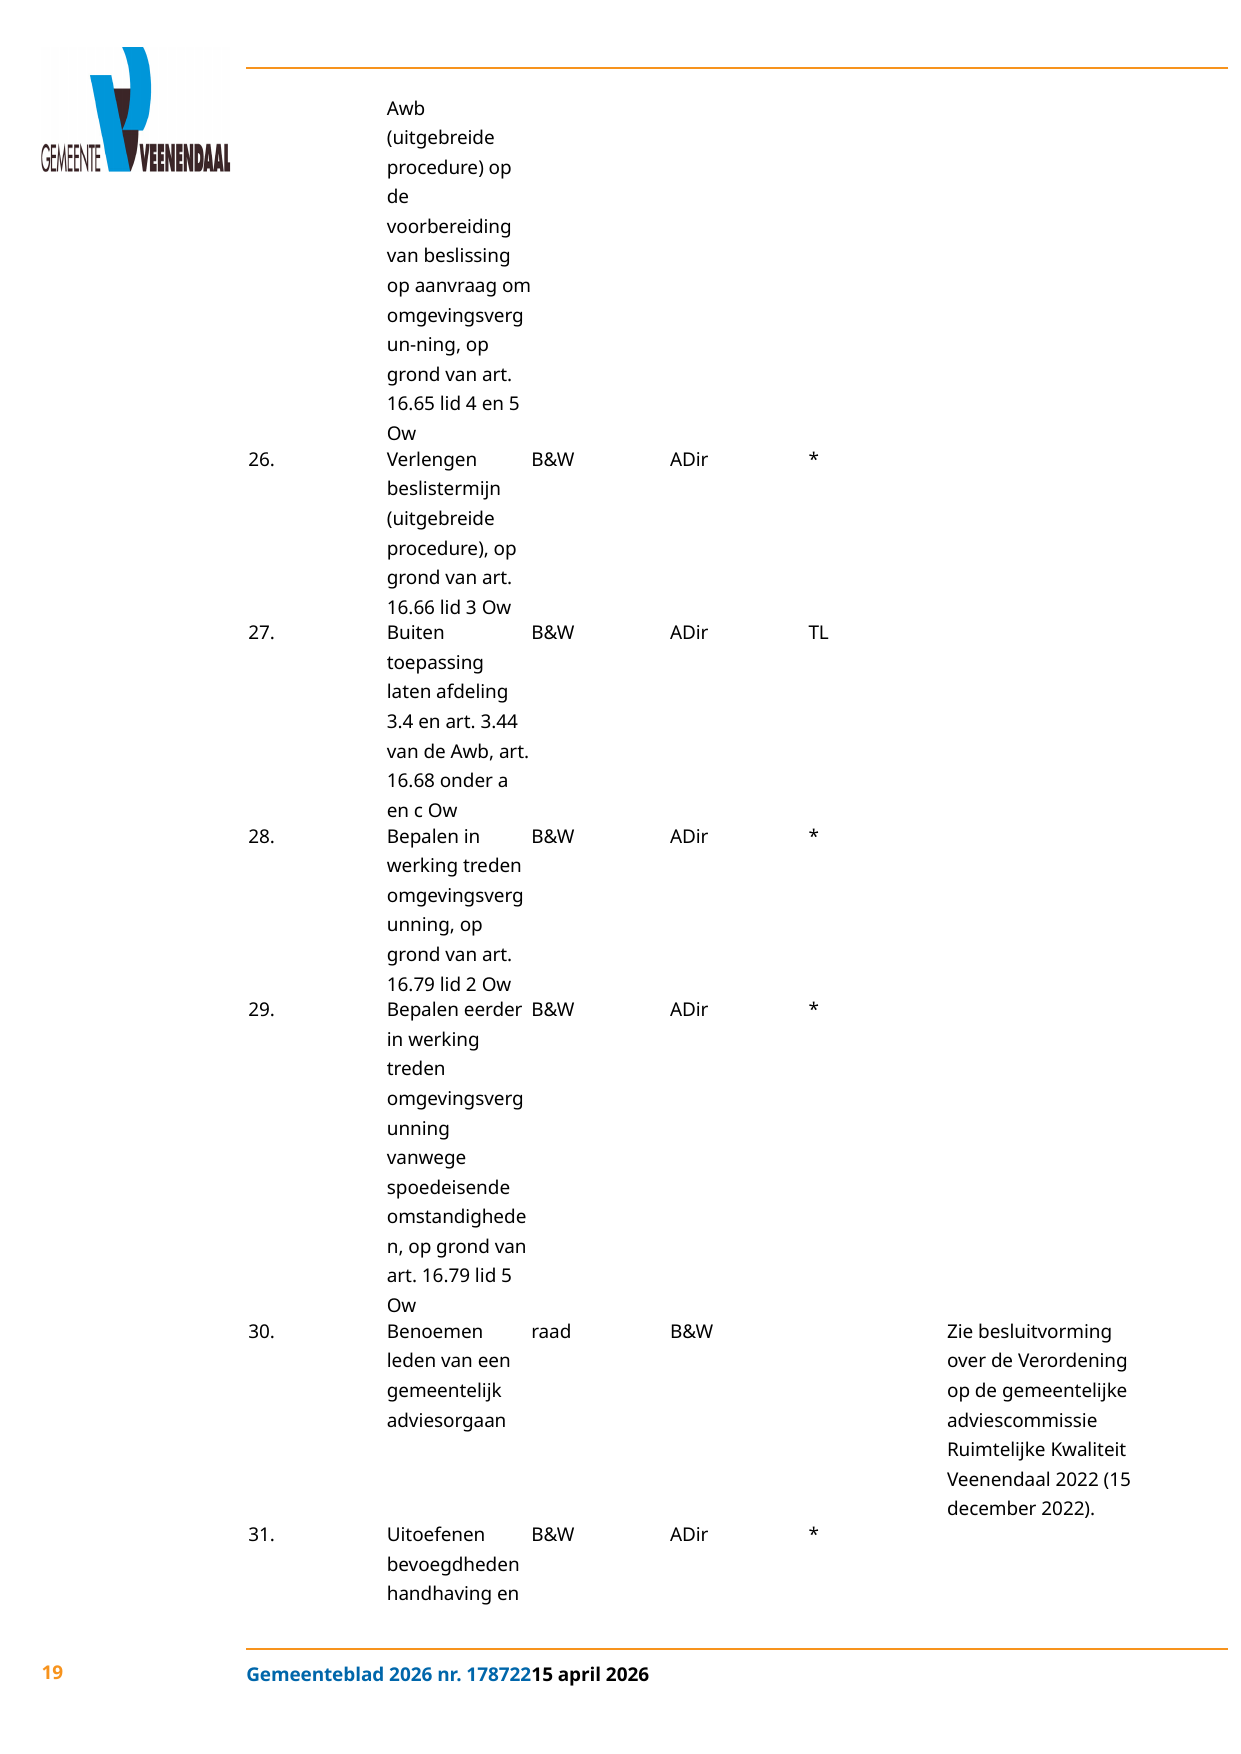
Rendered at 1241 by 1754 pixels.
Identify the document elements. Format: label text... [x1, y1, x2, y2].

table_cell * [808, 446, 947, 619]
table_cell [947, 823, 1152, 996]
table_cell * [808, 996, 947, 1318]
table_cell Awb (uitgebreide procedure) op de voorbereiding van beslissing op aanvraag om omgevingsvergun-ning, op grond van art. 16.65 lid 4 en 5 Ow [387, 95, 531, 446]
table_cell Buiten toepassing laten afdeling 3.4 en art. 3.44 van de Awb, art. 16.68 onder a en c Ow [387, 620, 531, 823]
table_cell ADir [670, 1521, 808, 1606]
table_cell [248, 95, 387, 446]
table_cell [947, 996, 1152, 1318]
table_cell [808, 95, 947, 446]
table_cell B&W [531, 1521, 670, 1606]
table_cell 31. [248, 1521, 387, 1606]
table_cell B&W [531, 446, 670, 619]
table_cell [808, 1318, 947, 1521]
table_cell ADir [670, 620, 808, 823]
table_cell [670, 95, 808, 446]
table_cell TL [808, 620, 947, 823]
table_cell ADir [670, 996, 808, 1318]
table_cell ADir [670, 823, 808, 996]
table_cell Bepalen eerder in werking treden omgevingsvergunning vanwege spoedeisende omstandigheden, op grond van art. 16.79 lid 5 Ow [387, 996, 531, 1318]
table_cell [947, 446, 1152, 619]
table_cell [947, 95, 1152, 446]
table_cell Verlengen beslistermijn (uitgebreide procedure), op grond van art. 16.66 lid 3 Ow [387, 446, 531, 619]
table_cell 26. [248, 446, 387, 619]
table_cell B&W [670, 1318, 808, 1521]
table_cell Bepalen in werking treden omgevingsvergunning, op grond van art. 16.79 lid 2 Ow [387, 823, 531, 996]
table_cell raad [531, 1318, 670, 1521]
picture [123, 47, 231, 172]
table_cell Benoemen leden van een gemeentelijk adviesorgaan [387, 1318, 531, 1521]
table_cell B&W [531, 996, 670, 1318]
table_cell ADir [670, 446, 808, 619]
table_cell B&W [531, 823, 670, 996]
table_cell 30. [248, 1318, 387, 1521]
picture [41, 47, 130, 172]
table_cell Zie besluitvorming over de Verordening op de gemeentelijke adviescommissie Ruimtelijke Kwaliteit Veenendaal 2022 (15 december 2022). [947, 1318, 1152, 1521]
table_cell [947, 1521, 1152, 1606]
table_cell [947, 620, 1152, 823]
table_cell 28. [248, 823, 387, 996]
table_cell 29. [248, 996, 387, 1318]
table_cell * [808, 1521, 947, 1606]
table_cell * [808, 823, 947, 996]
table_cell B&W [531, 620, 670, 823]
table_cell Uitoefenen bevoegdheden handhaving en [387, 1521, 531, 1606]
table_cell 27. [248, 620, 387, 823]
table_cell [531, 95, 670, 446]
